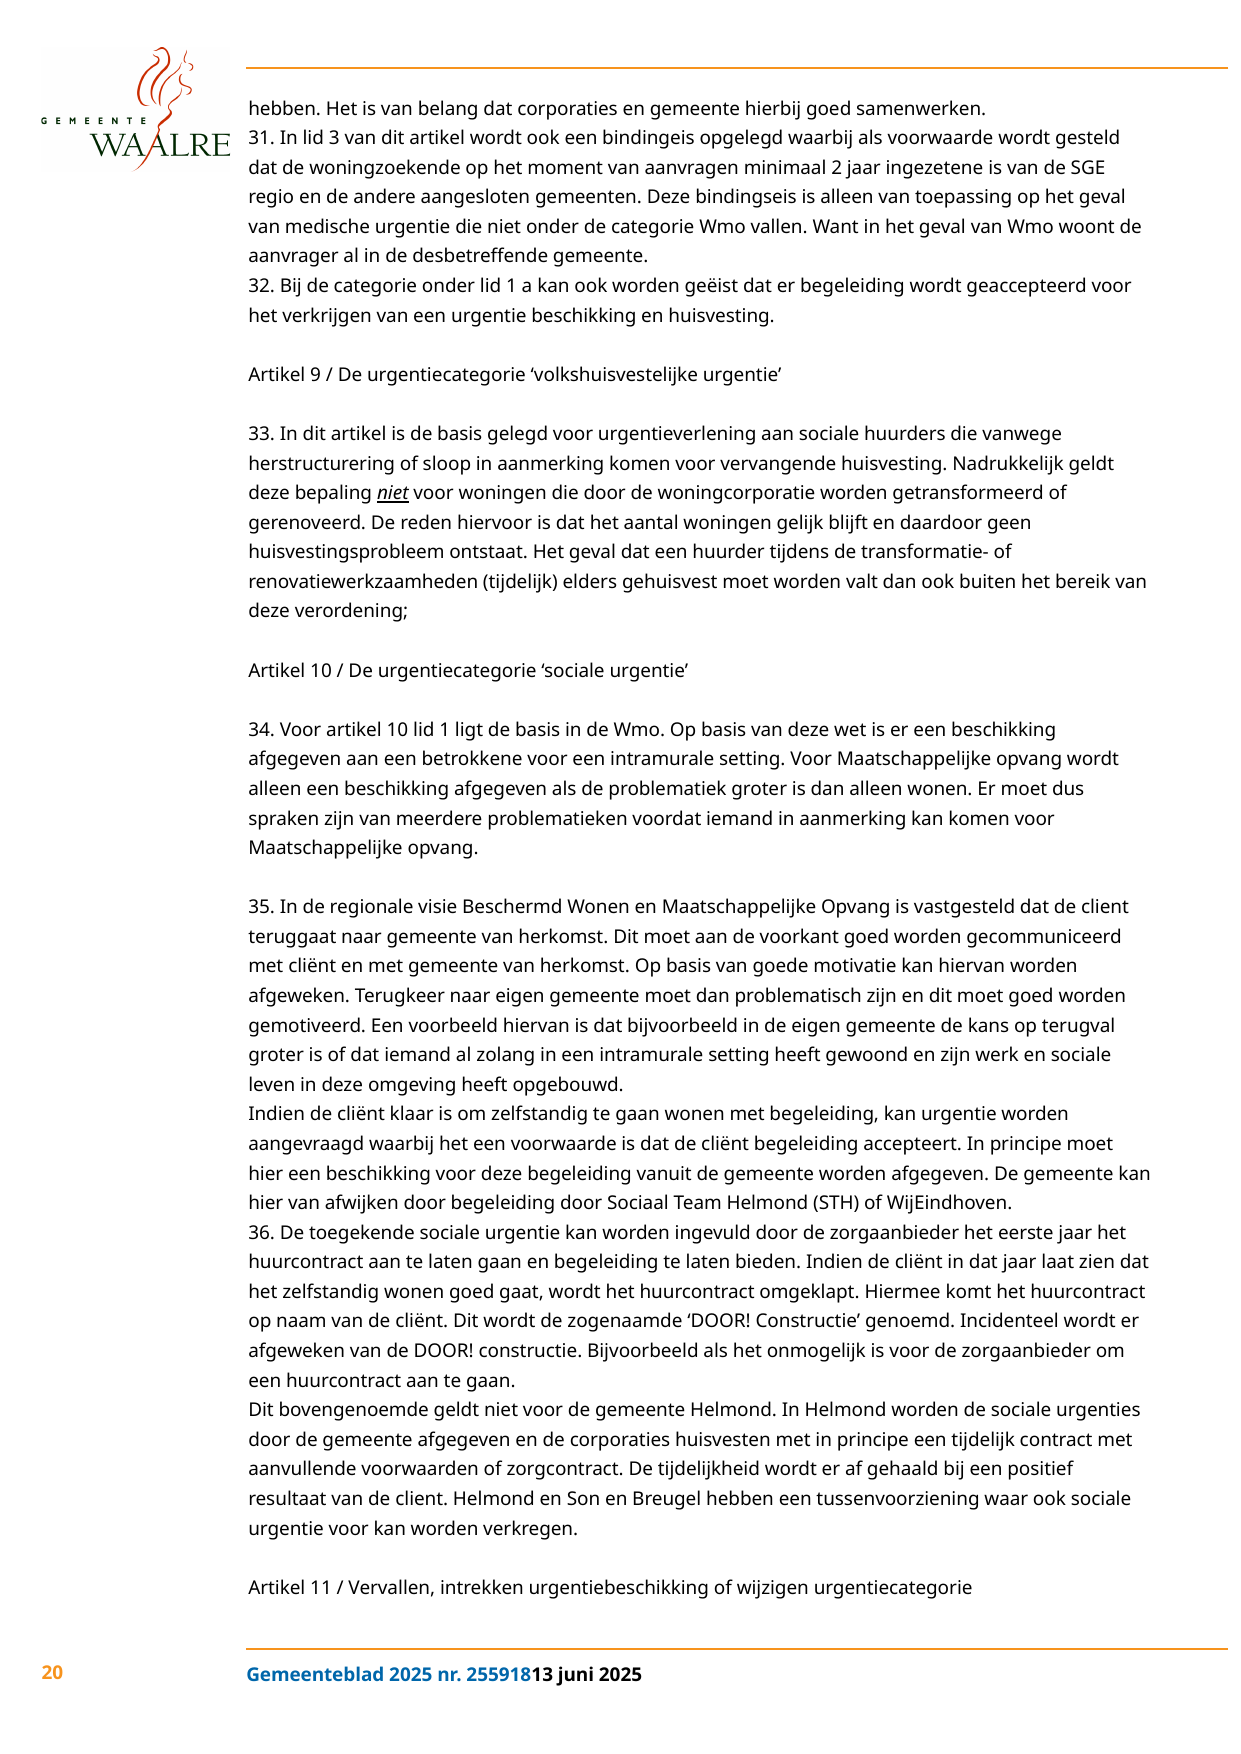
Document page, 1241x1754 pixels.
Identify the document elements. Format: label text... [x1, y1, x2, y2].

text hebben. Het is van belang dat corporaties en gemeente hierbij goed samenwerken. [248, 95, 1152, 121]
text 36. De toegekende sociale urgentie kan worden ingevuld door de zorgaanbieder het eerste jaar het huurcontract aan te laten gaan en begeleiding te laten bieden. Indien de cliënt in dat jaar laat zien dat het zelfstandig wonen goed gaat, wordt het huurcontract omgeklapt. Hiermee komt het huurcontract op naam van de cliënt. Dit wordt de zogenaamde ‘DOOR! Constructie’ genoemd. Incidenteel wordt er afgeweken van de DOOR! constructie. Bijvoorbeeld als het onmogelijk is voor de zorgaanbieder om een huurcontract aan te gaan. [248, 1219, 1152, 1393]
text 33. In dit artikel is de basis gelegd voor urgentieverlening aan sociale huurders die vanwege herstructurering of sloop in aanmerking komen voor vervangende huisvesting. Nadrukkelijk geldt deze bepaling niet voor woningen die door de woningcorporatie worden getransformeerd of gerenoveerd. De reden hiervoor is dat het aantal woningen gelijk blijft en daardoor geen huisvestingsprobleem ontstaat. Het geval dat een huurder tijdens de transformatie- of renovatiewerkzaamheden (tijdelijk) elders gehuisvest moet worden valt dan ook buiten het bereik van deze verordening; [248, 420, 1152, 623]
text 35. In de regionale visie Beschermd Wonen en Maatschappelijke Opvang is vastgesteld dat de client teruggaat naar gemeente van herkomst. Dit moet aan de voorkant goed worden gecommuniceerd met cliënt en met gemeente van herkomst. Op basis van goede motivatie kan hiervan worden afgeweken. Terugkeer naar eigen gemeente moet dan problematisch zijn en dit moet goed worden gemotiveerd. Een voorbeeld hiervan is dat bijvoorbeeld in de eigen gemeente de kans op terugval groter is of dat iemand al zolang in een intramurale setting heeft gewoond en zijn werk en sociale leven in deze omgeving heeft opgebouwd. [248, 893, 1152, 1097]
text Indien de cliënt klaar is om zelfstandig te gaan wonen met begeleiding, kan urgentie worden aangevraagd waarbij het een voorwaarde is dat de cliënt begeleiding accepteert. In principe moet hier een beschikking voor deze begeleiding vanuit de gemeente worden afgegeven. De gemeente kan hier van afwijken door begeleiding door Sociaal Team Helmond (STH) of WijEindhoven. [248, 1101, 1152, 1215]
text Dit bovengenoemde geldt niet voor de gemeente Helmond. In Helmond worden de sociale urgenties door de gemeente afgegeven en de corporaties huisvesten met in principe een tijdelijk contract met aanvullende voorwaarden of zorgcontract. De tijdelijkheid wordt er af gehaald bij een positief resultaat van de client. Helmond en Son en Breugel hebben een tussenvoorziening waar ook sociale urgentie voor kan worden verkregen. [248, 1396, 1152, 1541]
text 34. Voor artikel 10 lid 1 ligt de basis in de Wmo. Op basis van deze wet is er een beschikking afgegeven aan een betrokkene voor een intramurale setting. Voor Maatschappelijke opvang wordt alleen een beschikking afgegeven als de problematiek groter is dan alleen wonen. Er moet dus spraken zijn van meerdere problematieken voordat iemand in aanmerking kan komen voor Maatschappelijke opvang. [248, 716, 1152, 860]
text Artikel 10 / De urgentiecategorie ‘sociale urgentie’ [248, 657, 1152, 683]
text Artikel 9 / De urgentiecategorie ‘volkshuisvestelijke urgentie’ [248, 361, 1152, 387]
text 32. Bij de categorie onder lid 1 a kan ook worden geëist dat er begeleiding wordt geaccepteerd voor het verkrijgen van een urgentie beschikking en huisvesting. [248, 272, 1152, 328]
picture [41, 47, 231, 172]
text 31. In lid 3 van dit artikel wordt ook een bindingeis opgelegd waarbij als voorwaarde wordt gesteld dat de woningzoekende op het moment van aanvragen minimaal 2 jaar ingezetene is van de SGE regio en de andere aangesloten gemeenten. Deze bindingseis is alleen van toepassing op het geval van medische urgentie die niet onder de categorie Wmo vallen. Want in het geval van Wmo woont de aanvrager al in de desbetreffende gemeente. [248, 124, 1152, 268]
text Artikel 11 / Vervallen, intrekken urgentiebeschikking of wijzigen urgentiecategorie [248, 1574, 1152, 1600]
